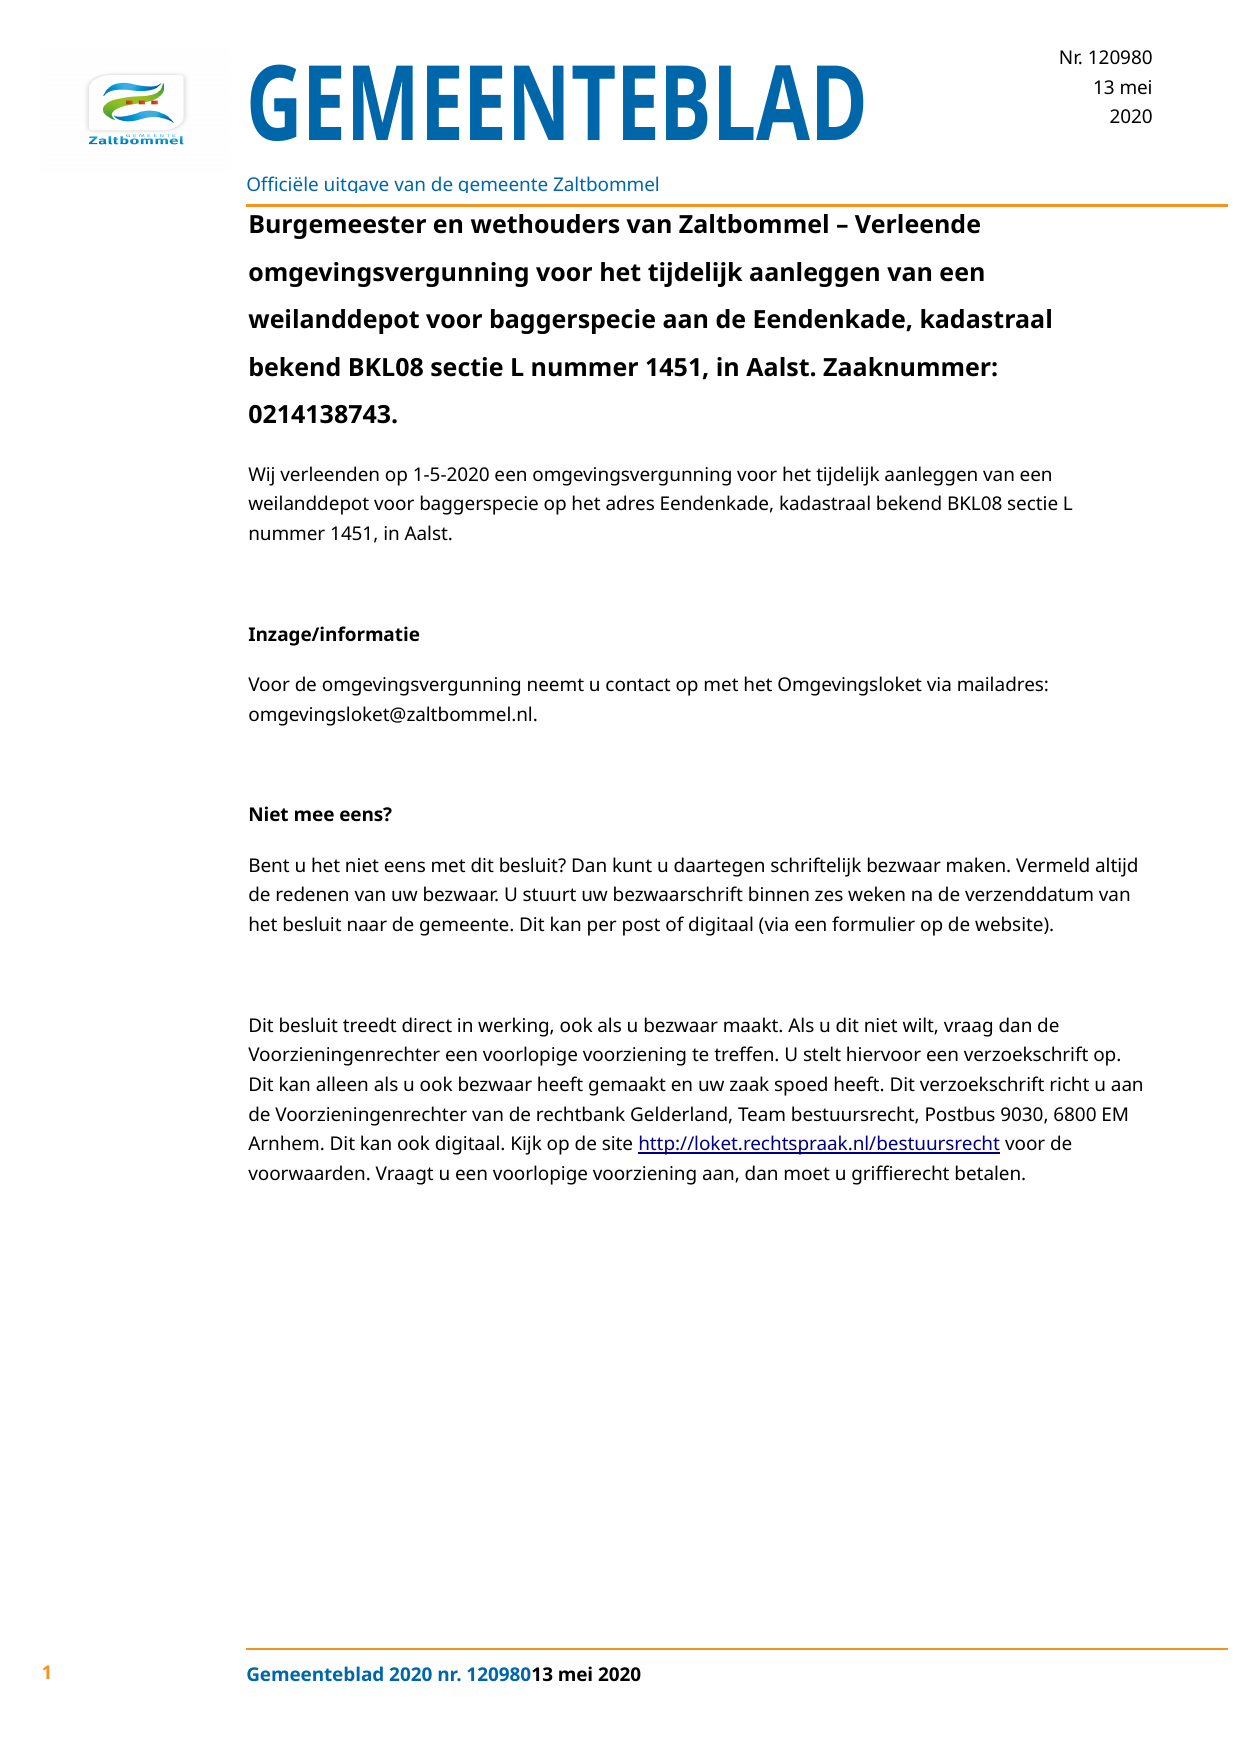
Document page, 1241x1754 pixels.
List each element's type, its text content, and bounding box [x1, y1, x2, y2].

text Niet mee eens? [248, 802, 1152, 827]
text Burgemeester en wethouders van Zaltbommel – Verleende omgevingsvergunning voor het tijdelijk aanleggen van een weilanddepot voor baggerspecie aan de Eendenkade, kadastraal bekend BKL08 sectie L nummer 1451, in Aalst. Zaaknummer: 0214138743. [248, 207, 1152, 431]
text Bent u het niet eens met dit besluit? Dan kunt u daartegen schriftelijk bezwaar maken. Vermeld altijd de redenen van uw bezwaar. U stuurt uw bezwaarschrift binnen zes weken na de verzenddatum van het besluit naar de gemeente. Dit kan per post of digitaal (via een formulier op de website). [248, 852, 1152, 937]
text Wij verleenden op 1-5-2020 een omgevingsvergunning voor het tijdelijk aanleggen van een weilanddepot voor baggerspecie op het adres Eendenkade, kadastraal bekend BKL08 sectie L nummer 1451, in Aalst. [248, 461, 1152, 546]
text Voor de omgevingsvergunning neemt u contact op met het Omgevingsloket via mailadres: omgevingsloket@zaltbommel.nl. [248, 671, 1152, 726]
text Inzage/informatie [248, 621, 1152, 646]
text Dit besluit treedt direct in werking, ook als u bezwaar maakt. Als u dit niet wilt, vraag dan de Voorzieningenrechter een voorlopige voorziening te treffen. U stelt hiervoor een verzoekschrift op. Dit kan alleen als u ook bezwaar heeft gemaakt en uw zaak spoed heeft. Dit verzoekschrift richt u aan de Voorzieningenrechter van de rechtbank Gelderland, Team bestuursrecht, Postbus 9030, 6800 EM Arnhem. Dit kan ook digitaal. Kijk op de site http://loket.rechtspraak.nl/bestuursrecht voor de voorwaarden. Vraagt u een voorlopige voorziening aan, dan moet u griffierecht betalen. [248, 1012, 1152, 1186]
picture [41, 47, 231, 172]
